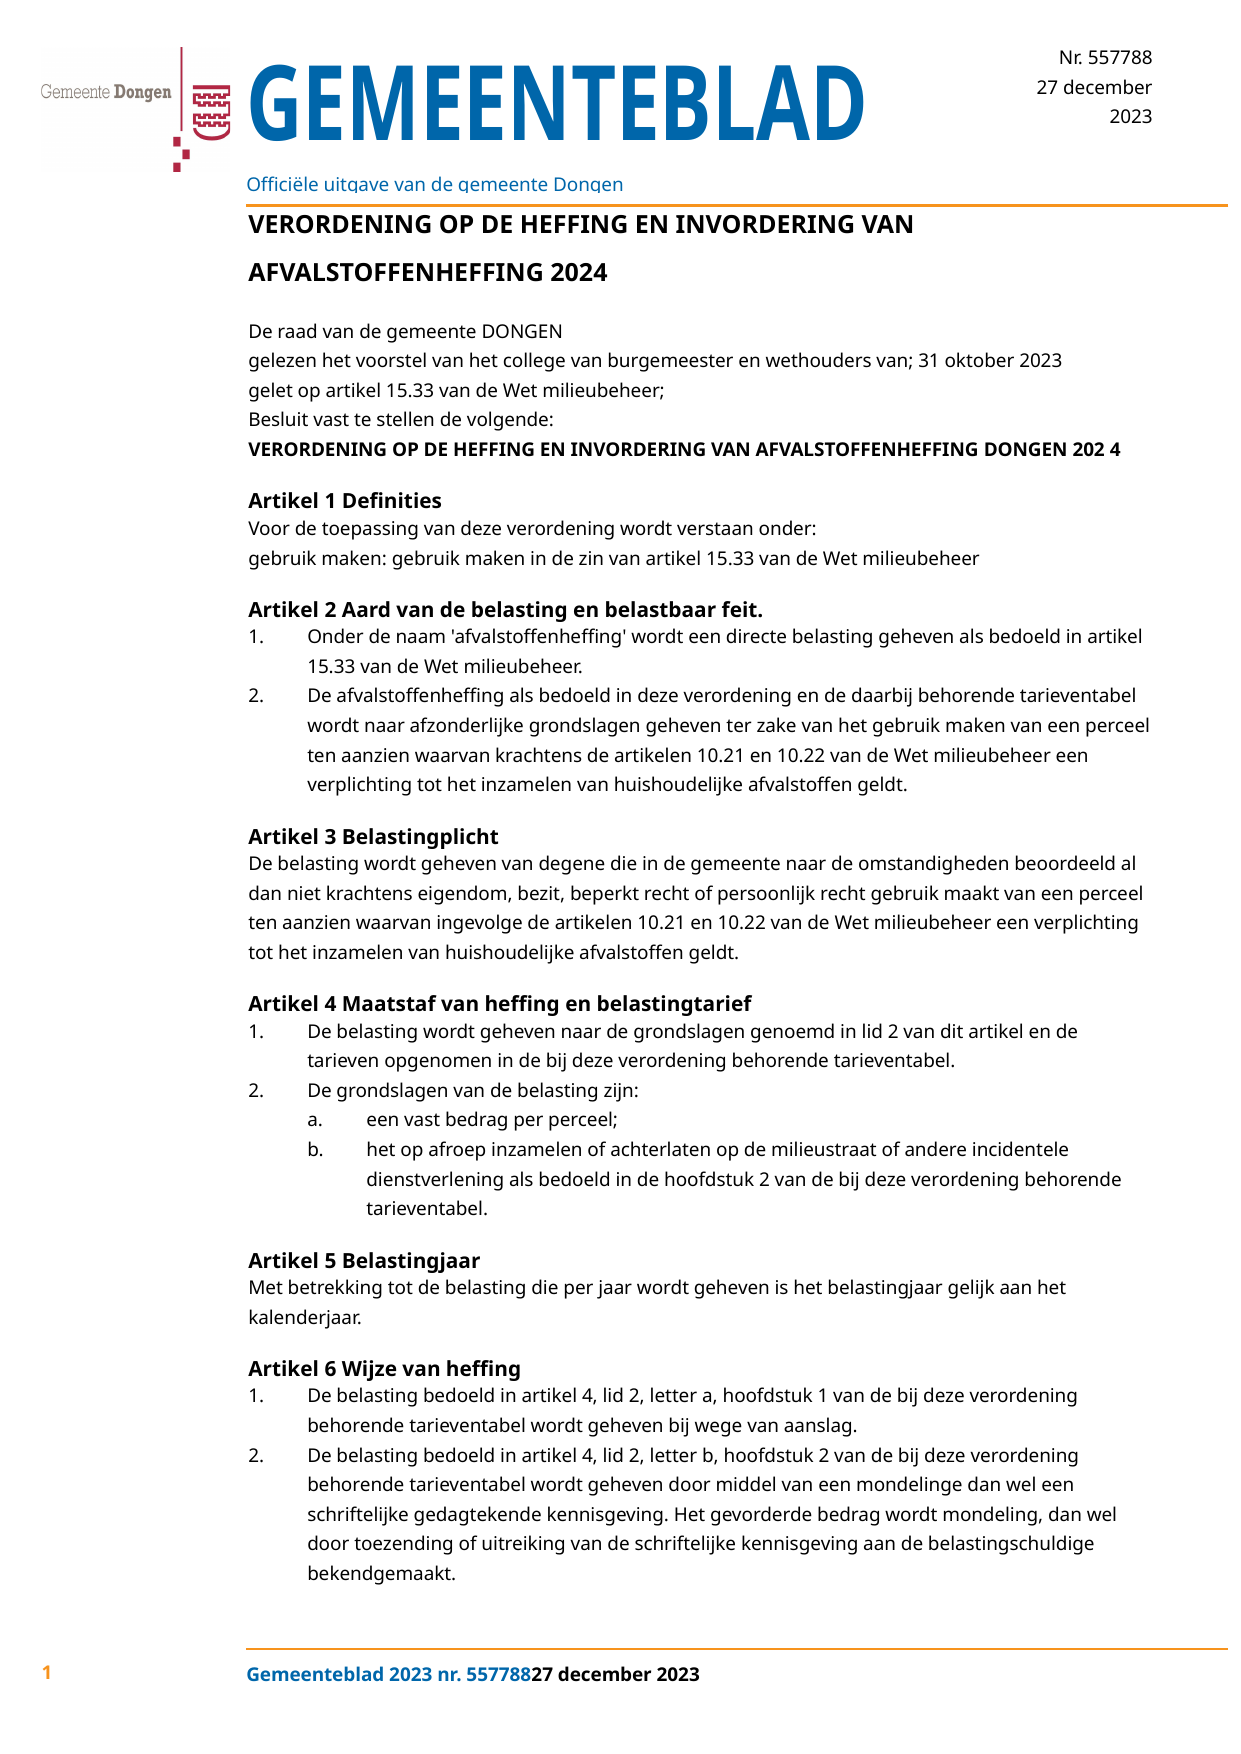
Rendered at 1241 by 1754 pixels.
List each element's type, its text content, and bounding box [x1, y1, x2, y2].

text Artikel 1 Definities [248, 487, 1152, 515]
list De afvalstoffenheffing als bedoeld in deze verordening en de daarbij behorende tarieventabel wordt naar afzonderlijke grondslagen geheven ter zake van het gebruik maken van een perceel ten aanzien waarvan krachtens de artikelen 10.21 en 10.22 van de Wet milieubeheer een verplichting tot het inzamelen van huishoudelijke afvalstoffen geldt. [248, 683, 1152, 797]
picture [41, 47, 231, 172]
text Artikel 2 Aard van de belasting en belastbaar feit. [248, 595, 1152, 623]
list De belasting bedoeld in artikel 4, lid 2, letter b, hoofdstuk 2 van de bij deze verordening behorende tarieventabel wordt geheven door middel van een mondelinge dan wel een schriftelijke gedagtekende kennisgeving. Het gevorderde bedrag wordt mondeling, dan wel door toezending of uitreiking van de schriftelijke kennisgeving aan de belastingschuldige bekendgemaakt. [248, 1442, 1152, 1586]
text VERORDENING OP DE HEFFING EN INVORDERING VAN AFVALSTOFFENHEFFING DONGEN 202 4 [248, 436, 1152, 462]
text VERORDENING OP DE HEFFING EN INVORDERING VAN AFVALSTOFFENHEFFING 2024 [248, 207, 1152, 288]
list De grondslagen van de belasting zijn: [248, 1077, 1152, 1103]
text De belasting wordt geheven van degene die in de gemeente naar de omstandigheden beoordeeld al dan niet krachtens eigendom, bezit, beperkt recht of persoonlijk recht gebruik maakt van een perceel ten aanzien waarvan ingevolge de artikelen 10.21 en 10.22 van de Wet milieubeheer een verplichting tot het inzamelen van huishoudelijke afvalstoffen geldt. [248, 850, 1152, 965]
list De belasting bedoeld in artikel 4, lid 2, letter a, hoofdstuk 1 van de bij deze verordening behorende tarieventabel wordt geheven bij wege van aanslag. [248, 1383, 1152, 1438]
list De belasting wordt geheven naar de grondslagen genoemd in lid 2 van dit artikel en de tarieven opgenomen in de bij deze verordening behorende tarieventabel. [248, 1018, 1152, 1073]
text Besluit vast te stellen de volgende: [248, 407, 1152, 432]
text gebruik maken: gebruik maken in de zin van artikel 15.33 van de Wet milieubeheer [248, 545, 1152, 570]
text Artikel 6 Wijze van heffing [248, 1354, 1152, 1383]
text De raad van de gemeente DONGEN [248, 318, 1152, 344]
list een vast bedrag per perceel; [307, 1107, 1152, 1132]
list Onder de naam 'afvalstoffenheffing' wordt een directe belasting geheven als bedoeld in artikel 15.33 van de Wet milieubeheer. [248, 623, 1152, 679]
list het op afroep inzamelen of achterlaten op de milieustraat of andere incidentele dienstverlening als bedoeld in de hoofdstuk 2 van de bij deze verordening behorende tarieventabel. [307, 1136, 1152, 1221]
text Artikel 4 Maatstaf van heffing en belastingtarief [248, 989, 1152, 1018]
text Voor de toepassing van deze verordening wordt verstaan onder: [248, 515, 1152, 541]
text gelet op artikel 15.33 van de Wet milieubeheer; [248, 377, 1152, 403]
text Artikel 3 Belastingplicht [248, 822, 1152, 850]
text gelezen het voorstel van het college van burgemeester en wethouders van; 31 oktober 2023 [248, 347, 1152, 373]
text Artikel 5 Belastingjaar [248, 1246, 1152, 1274]
text Met betrekking tot de belasting die per jaar wordt geheven is het belastingjaar gelijk aan het kalenderjaar. [248, 1274, 1152, 1329]
